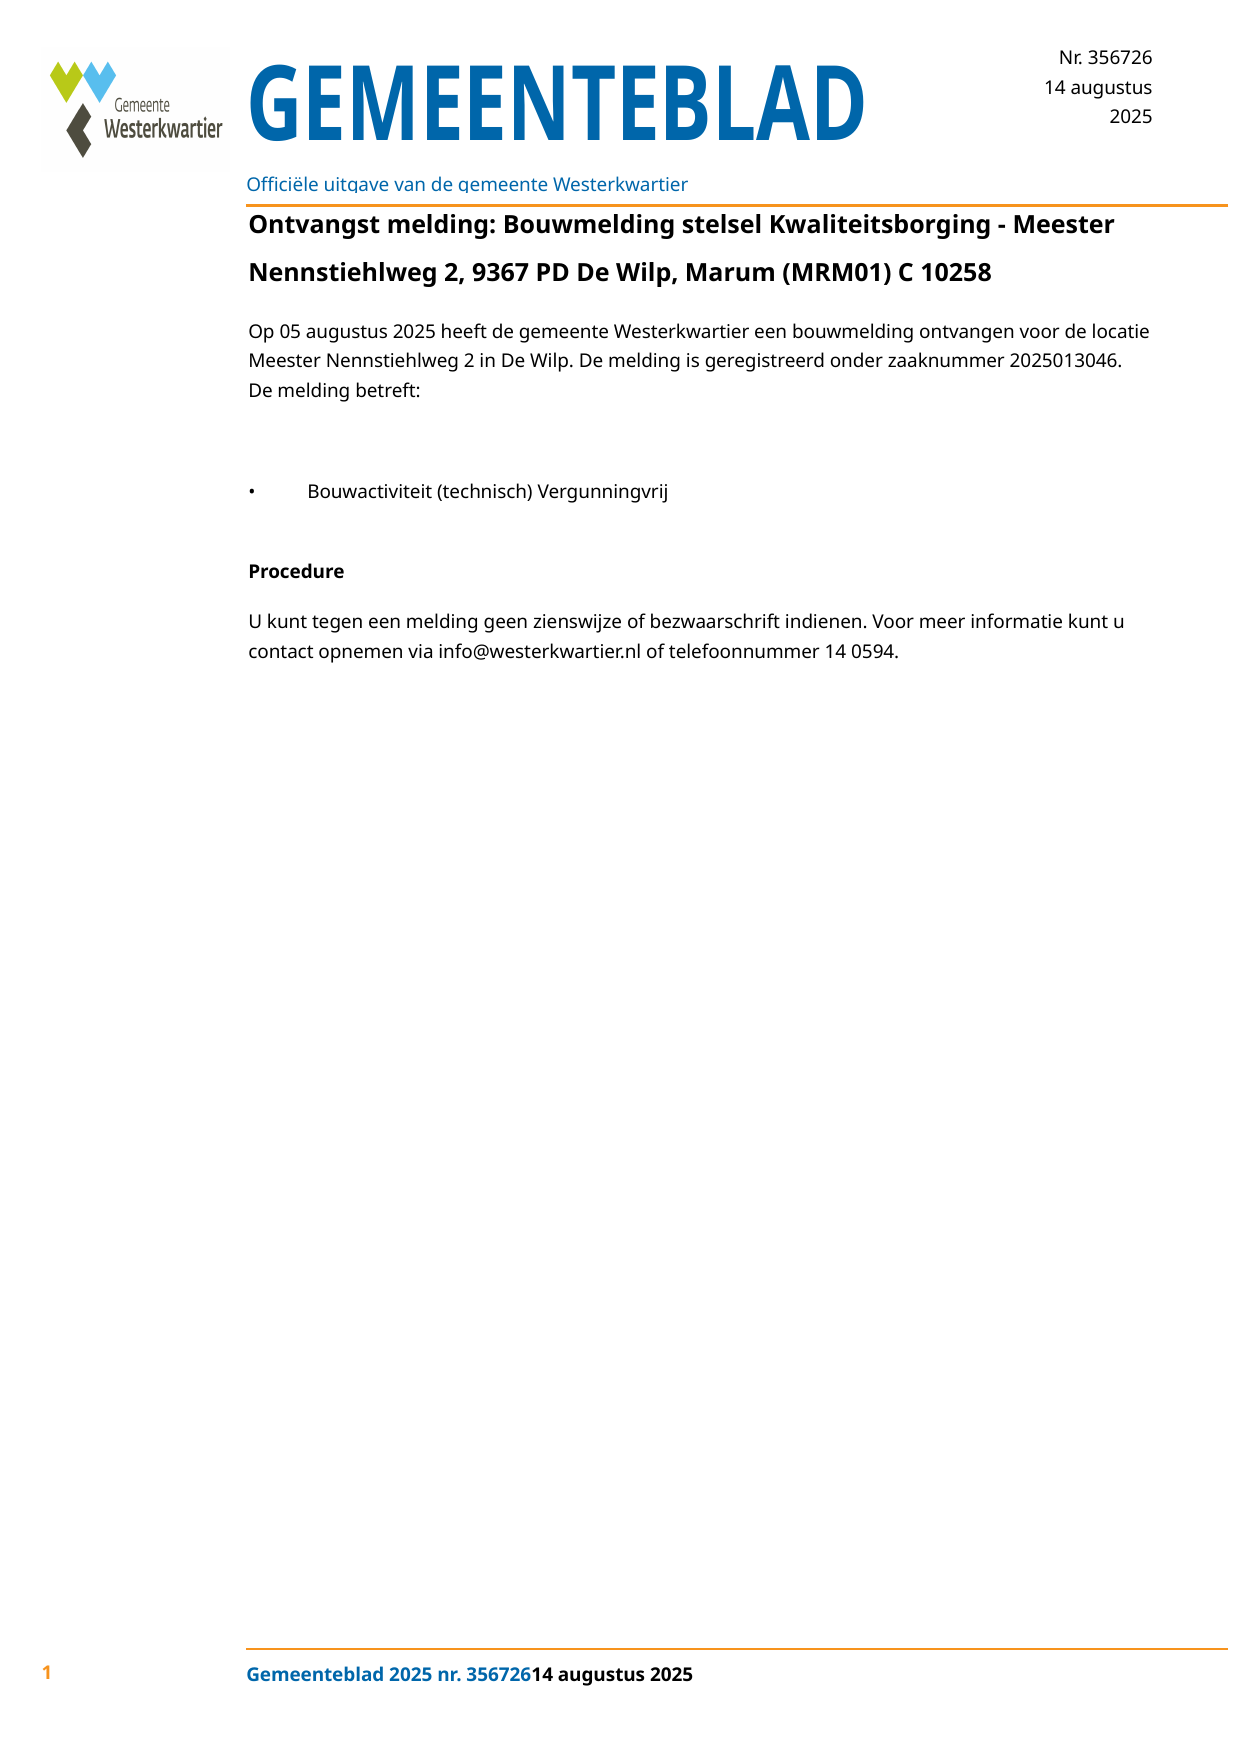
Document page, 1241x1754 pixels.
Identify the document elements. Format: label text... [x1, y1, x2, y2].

text U kunt tegen een melding geen zienswijze of bezwaarschrift indienen. Voor meer informatie kunt u contact opnemen via info@westerkwartier.nl of telefoonnummer 14 0594. [248, 608, 1152, 664]
text Ontvangst melding: Bouwmelding stelsel Kwaliteitsborging - Meester Nennstiehlweg 2, 9367 PD De Wilp, Marum (MRM01) C 10258 [248, 207, 1152, 288]
text Procedure [248, 558, 1152, 584]
text Op 05 augustus 2025 heeft de gemeente Westerkwartier een bouwmelding ontvangen voor de locatie Meester Nennstiehlweg 2 in De Wilp. De melding is geregistreerd onder zaaknummer 2025013046. De melding betreft: [248, 318, 1152, 403]
list Bouwactiviteit (technisch) Vergunningvrij [248, 478, 1152, 504]
picture [41, 47, 231, 172]
